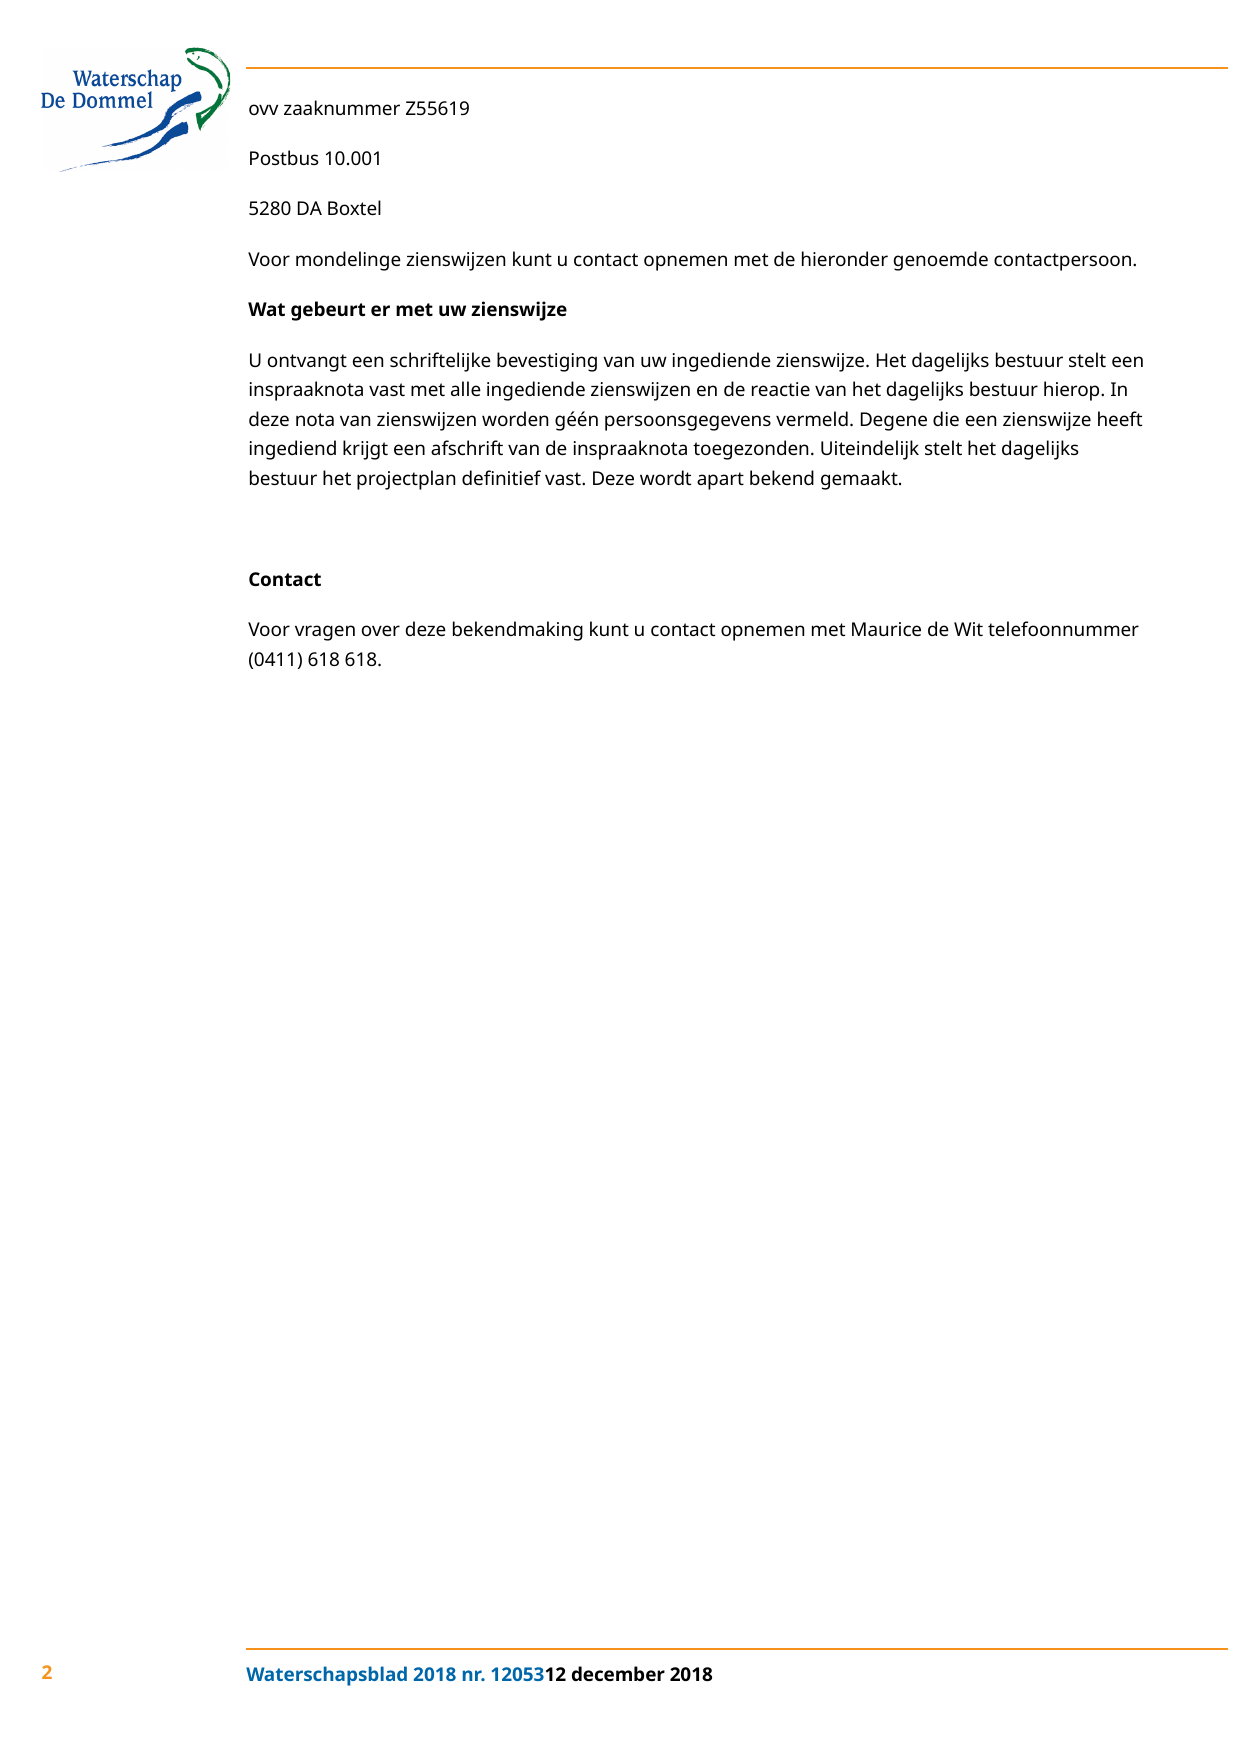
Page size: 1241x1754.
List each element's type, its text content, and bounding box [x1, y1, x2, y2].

text Voor mondelinge zienswijzen kunt u contact opnemen met de hieronder genoemde contactpersoon. [248, 246, 1152, 272]
text Wat gebeurt er met uw zienswijze [248, 296, 1152, 322]
text ovv zaaknummer Z55619 [248, 95, 1152, 121]
text Contact [248, 566, 1152, 592]
text Postbus 10.001 [248, 145, 1152, 171]
text Voor vragen over deze bekendmaking kunt u contact opnemen met Maurice de Wit telefoonnummer (0411) 618 618. [248, 616, 1152, 672]
picture [41, 47, 231, 172]
text U ontvangt een schriftelijke bevestiging van uw ingediende zienswijze. Het dagelijks bestuur stelt een inspraaknota vast met alle ingediende zienswijzen en de reactie van het dagelijks bestuur hierop. In deze nota van zienswijzen worden géén persoonsgegevens vermeld. Degene die een zienswijze heeft ingediend krijgt een afschrift van de inspraaknota toegezonden. Uiteindelijk stelt het dagelijks bestuur het projectplan definitief vast. Deze wordt apart bekend gemaakt. [248, 347, 1152, 491]
text 5280 DA Boxtel [248, 196, 1152, 221]
